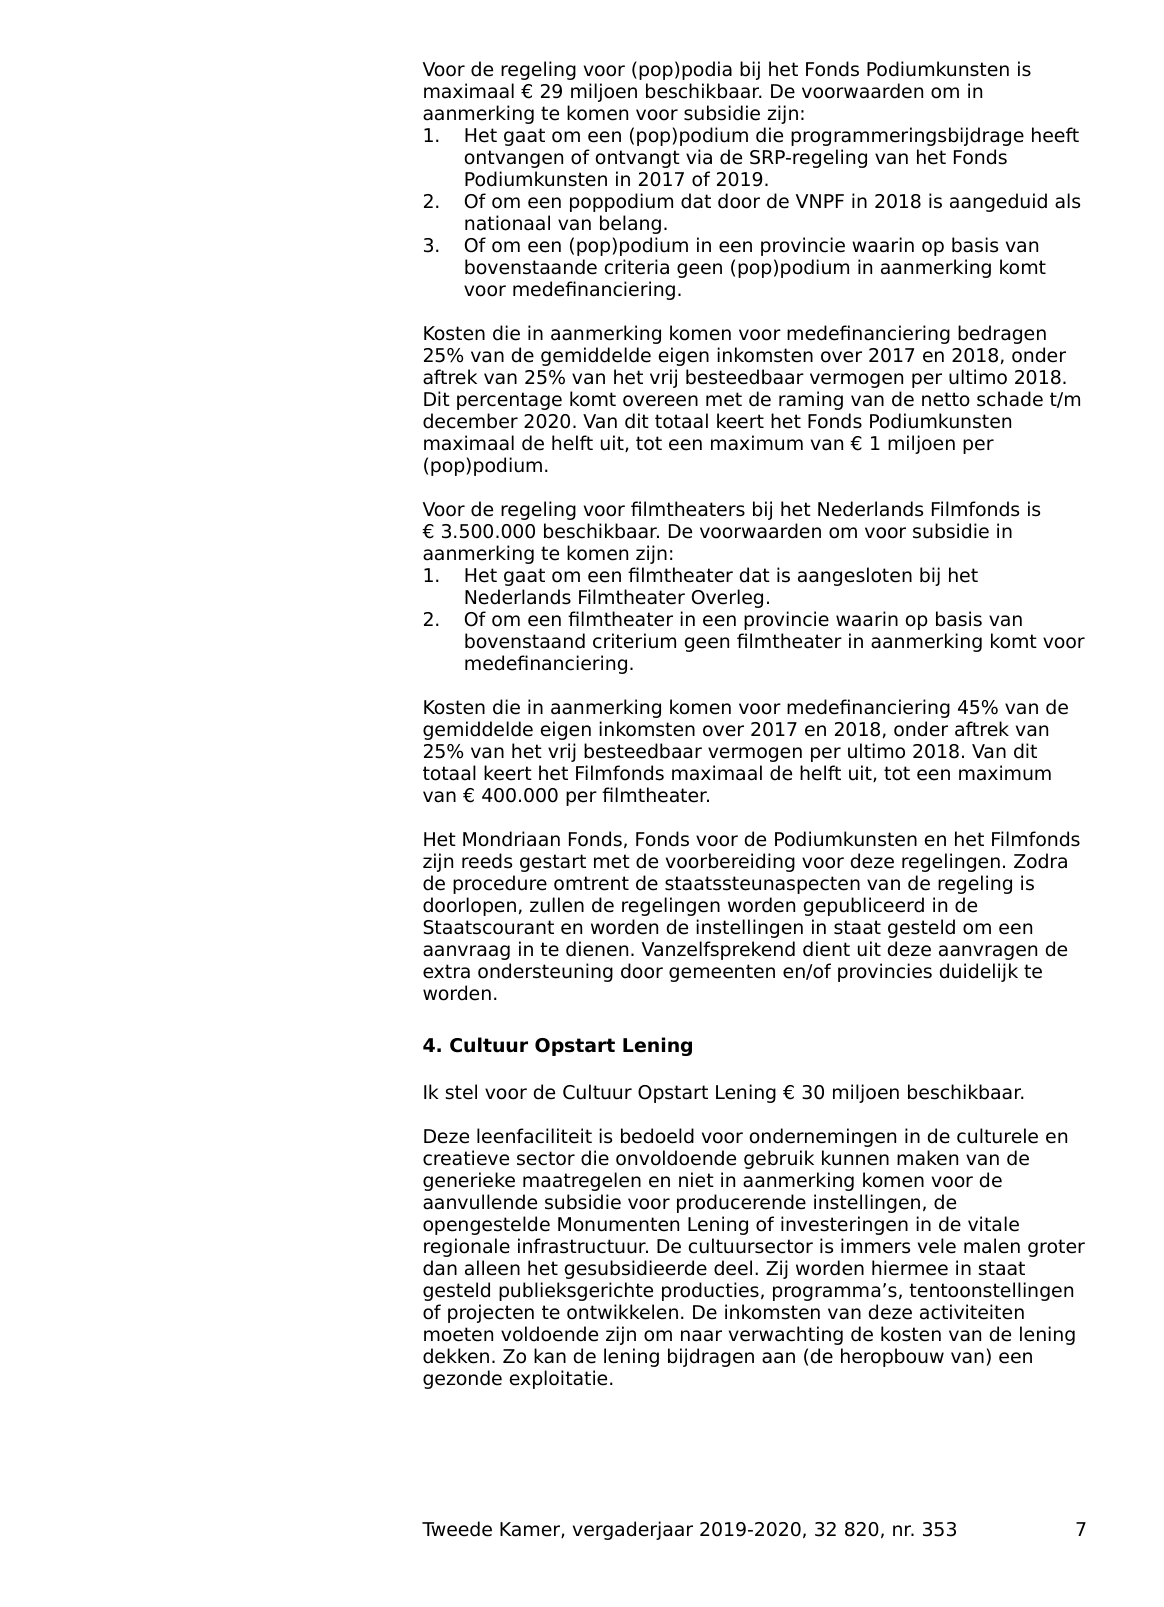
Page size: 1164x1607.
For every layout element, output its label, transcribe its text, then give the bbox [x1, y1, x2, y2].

text Kosten die in aanmerking komen voor medefinanciering bedragen 25% van de gemiddelde eigen inkomsten over 2017 en 2018, onder aftrek van 25% van het vrij besteedbaar vermogen per ultimo 2018. Dit percentage komt overeen met de raming van de netto schade t/m december 2020. Van dit totaal keert het Fonds Podiumkunsten maximaal de helft uit, tot een maximum van € 1 miljoen per (pop)podium. [422, 323, 1087, 477]
text Deze leenfaciliteit is bedoeld voor ondernemingen in de culturele en creatieve sector die onvoldoende gebruik kunnen maken van de generieke maatregelen en niet in aanmerking komen voor de aanvullende subsidie voor producerende instellingen, de opengestelde Monumenten Lening of investeringen in de vitale regionale infrastructuur. De cultuursector is immers vele malen groter dan alleen het gesubsidieerde deel. Zij worden hiermee in staat gesteld publieksgerichte producties, programma’s, tentoonstellingen of projecten te ontwikkelen. De inkomsten van deze activiteiten moeten voldoende zijn om naar verwachting de kosten van de lening dekken. Zo kan de lening bijdragen aan (de heropbouw van) een gezonde exploitatie. [422, 1126, 1087, 1390]
text 3. Of om een (pop)podium in een provincie waarin op basis van bovenstaande criteria geen (pop)podium in aanmerking komt voor medefinanciering. [422, 235, 1087, 301]
text Kosten die in aanmerking komen voor medefinanciering 45% van de gemiddelde eigen inkomsten over 2017 en 2018, onder aftrek van 25% van het vrij besteedbaar vermogen per ultimo 2018. Van dit totaal keert het Filmfonds maximaal de helft uit, tot een maximum van € 400.000 per filmtheater. [422, 697, 1087, 807]
text 1. Het gaat om een filmtheater dat is aangesloten bij het Nederlands Filmtheater Overleg. [422, 565, 1087, 609]
text 2. Of om een filmtheater in een provincie waarin op basis van bovenstaand criterium geen filmtheater in aanmerking komt voor medefinanciering. [422, 609, 1087, 675]
text 2. Of om een poppodium dat door de VNPF in 2018 is aangeduid als nationaal van belang. [422, 191, 1087, 235]
text Ik stel voor de Cultuur Opstart Lening € 30 miljoen beschikbaar. [422, 1082, 1087, 1104]
text Voor de regeling voor filmtheaters bij het Nederlands Filmfonds is € 3.500.000 beschikbaar. De voorwaarden om voor subsidie in aanmerking te komen zijn: [422, 499, 1087, 565]
text 1. Het gaat om een (pop)podium die programmeringsbijdrage heeft ontvangen of ontvangt via de SRP-regeling van het Fonds Podiumkunsten in 2017 of 2019. [422, 125, 1087, 191]
subtitle 4. Cultuur Opstart Lening [422, 1035, 1087, 1057]
text Het Mondriaan Fonds, Fonds voor de Podiumkunsten en het Filmfonds zijn reeds gestart met de voorbereiding voor deze regelingen. Zodra de procedure omtrent de staatssteunaspecten van de regeling is doorlopen, zullen de regelingen worden gepubliceerd in de Staatscourant en worden de instellingen in staat gesteld om een aanvraag in te dienen. Vanzelfsprekend dient uit deze aanvragen de extra ondersteuning door gemeenten en/of provincies duidelijk te worden. [422, 829, 1087, 1005]
text Voor de regeling voor (pop)podia bij het Fonds Podiumkunsten is maximaal € 29 miljoen beschikbaar. De voorwaarden om in aanmerking te komen voor subsidie zijn: [422, 59, 1087, 125]
